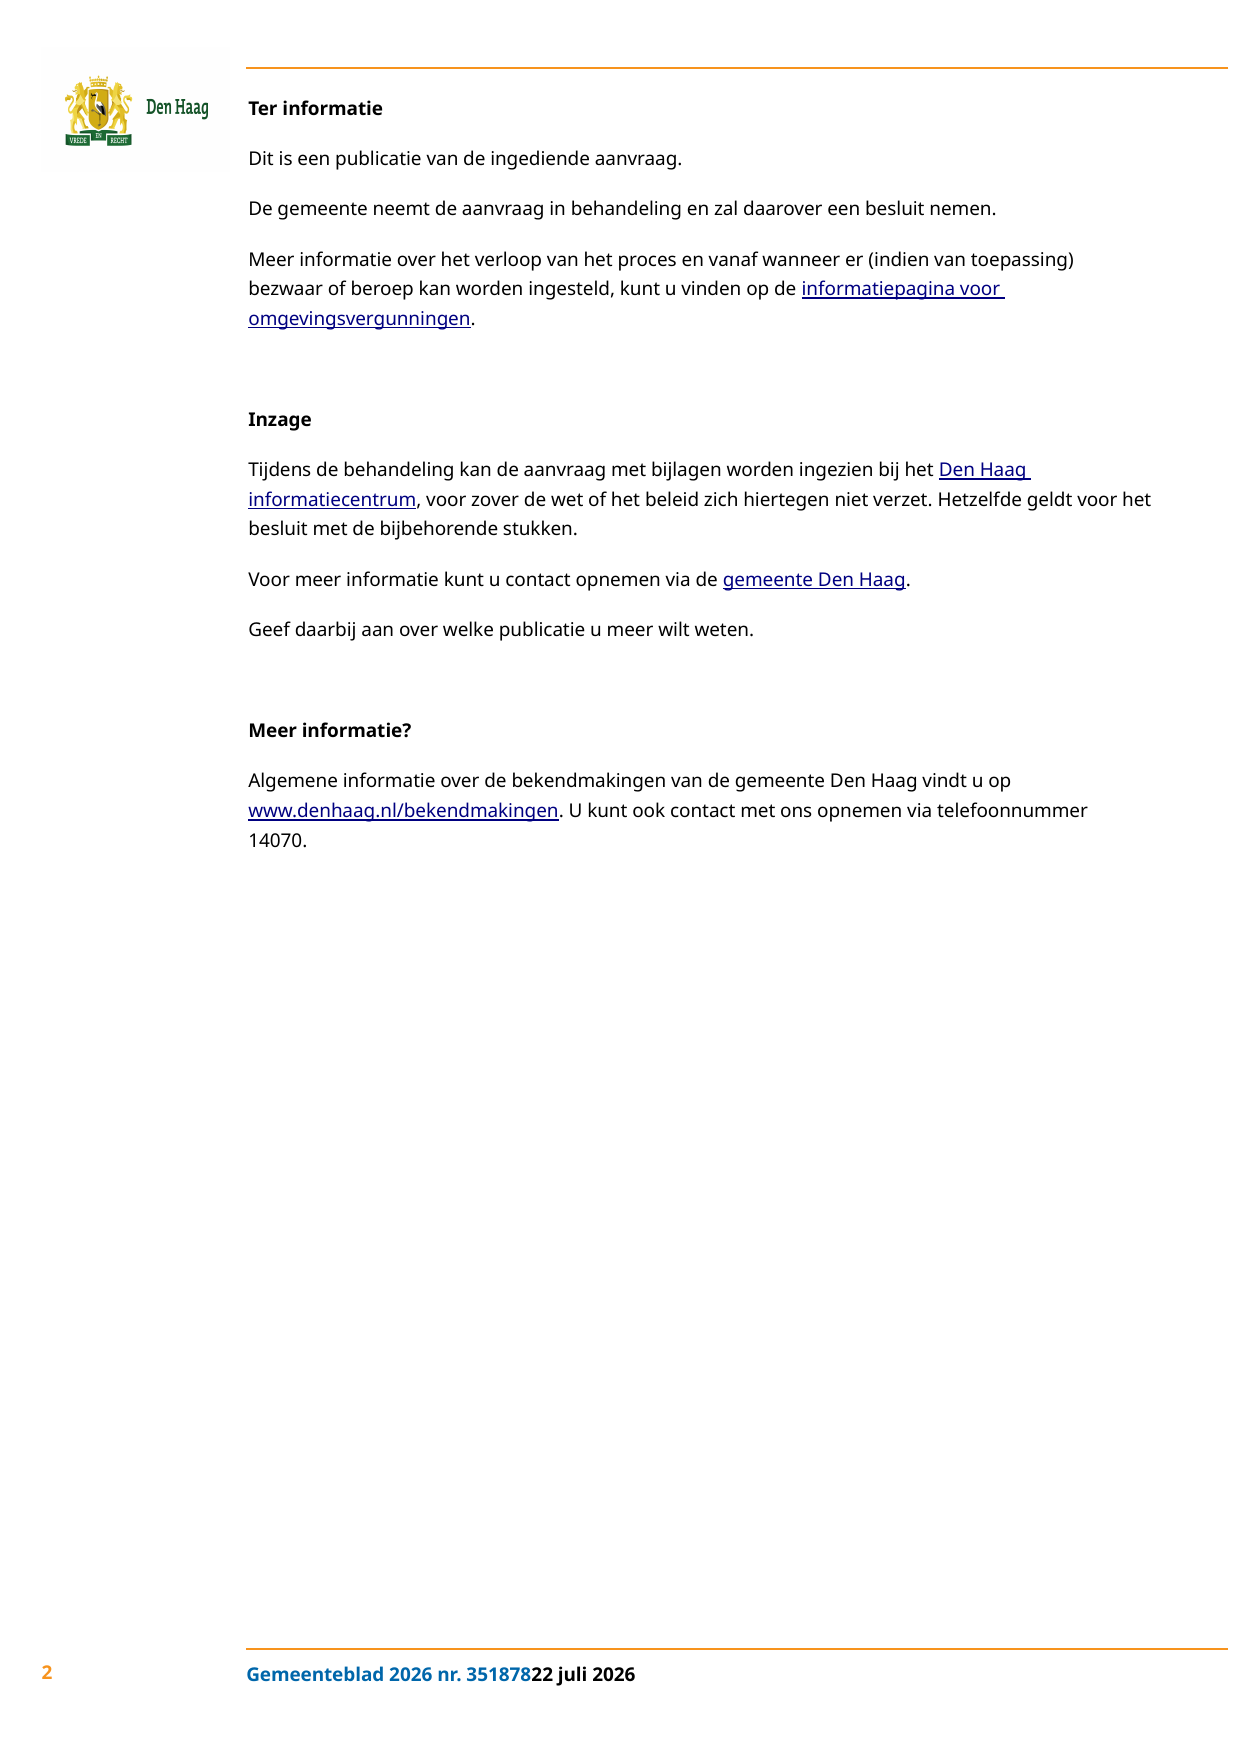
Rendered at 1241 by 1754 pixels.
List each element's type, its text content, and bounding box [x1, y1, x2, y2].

text De gemeente neemt de aanvraag in behandeling en zal daarover een besluit nemen. [248, 196, 1152, 221]
text Voor meer informatie kunt u contact opnemen via de gemeente Den Haag. [248, 566, 1152, 592]
text Dit is een publicatie van de ingediende aanvraag. [248, 145, 1152, 171]
text Meer informatie? [248, 717, 1152, 743]
text Geef daarbij aan over welke publicatie u meer wilt weten. [248, 616, 1152, 642]
text Ter informatie [248, 95, 1152, 121]
text Inzage [248, 406, 1152, 432]
text Tijdens de behandeling kan de aanvraag met bijlagen worden ingezien bij het Den Haag informatiecentrum, voor zover de wet of het beleid zich hiertegen niet verzet. Hetzelfde geldt voor het besluit met de bijbehorende stukken. [248, 456, 1152, 541]
text Meer informatie over het verloop van het proces en vanaf wanneer er (indien van toepassing) bezwaar of beroep kan worden ingesteld, kunt u vinden op de informatiepagina voor omgevingsvergunningen. [248, 246, 1152, 331]
picture [41, 47, 231, 172]
text Algemene informatie over de bekendmakingen van de gemeente Den Haag vindt u op www.denhaag.nl/bekendmakingen. U kunt ook contact met ons opnemen via telefoonnummer 14070. [248, 768, 1152, 853]
